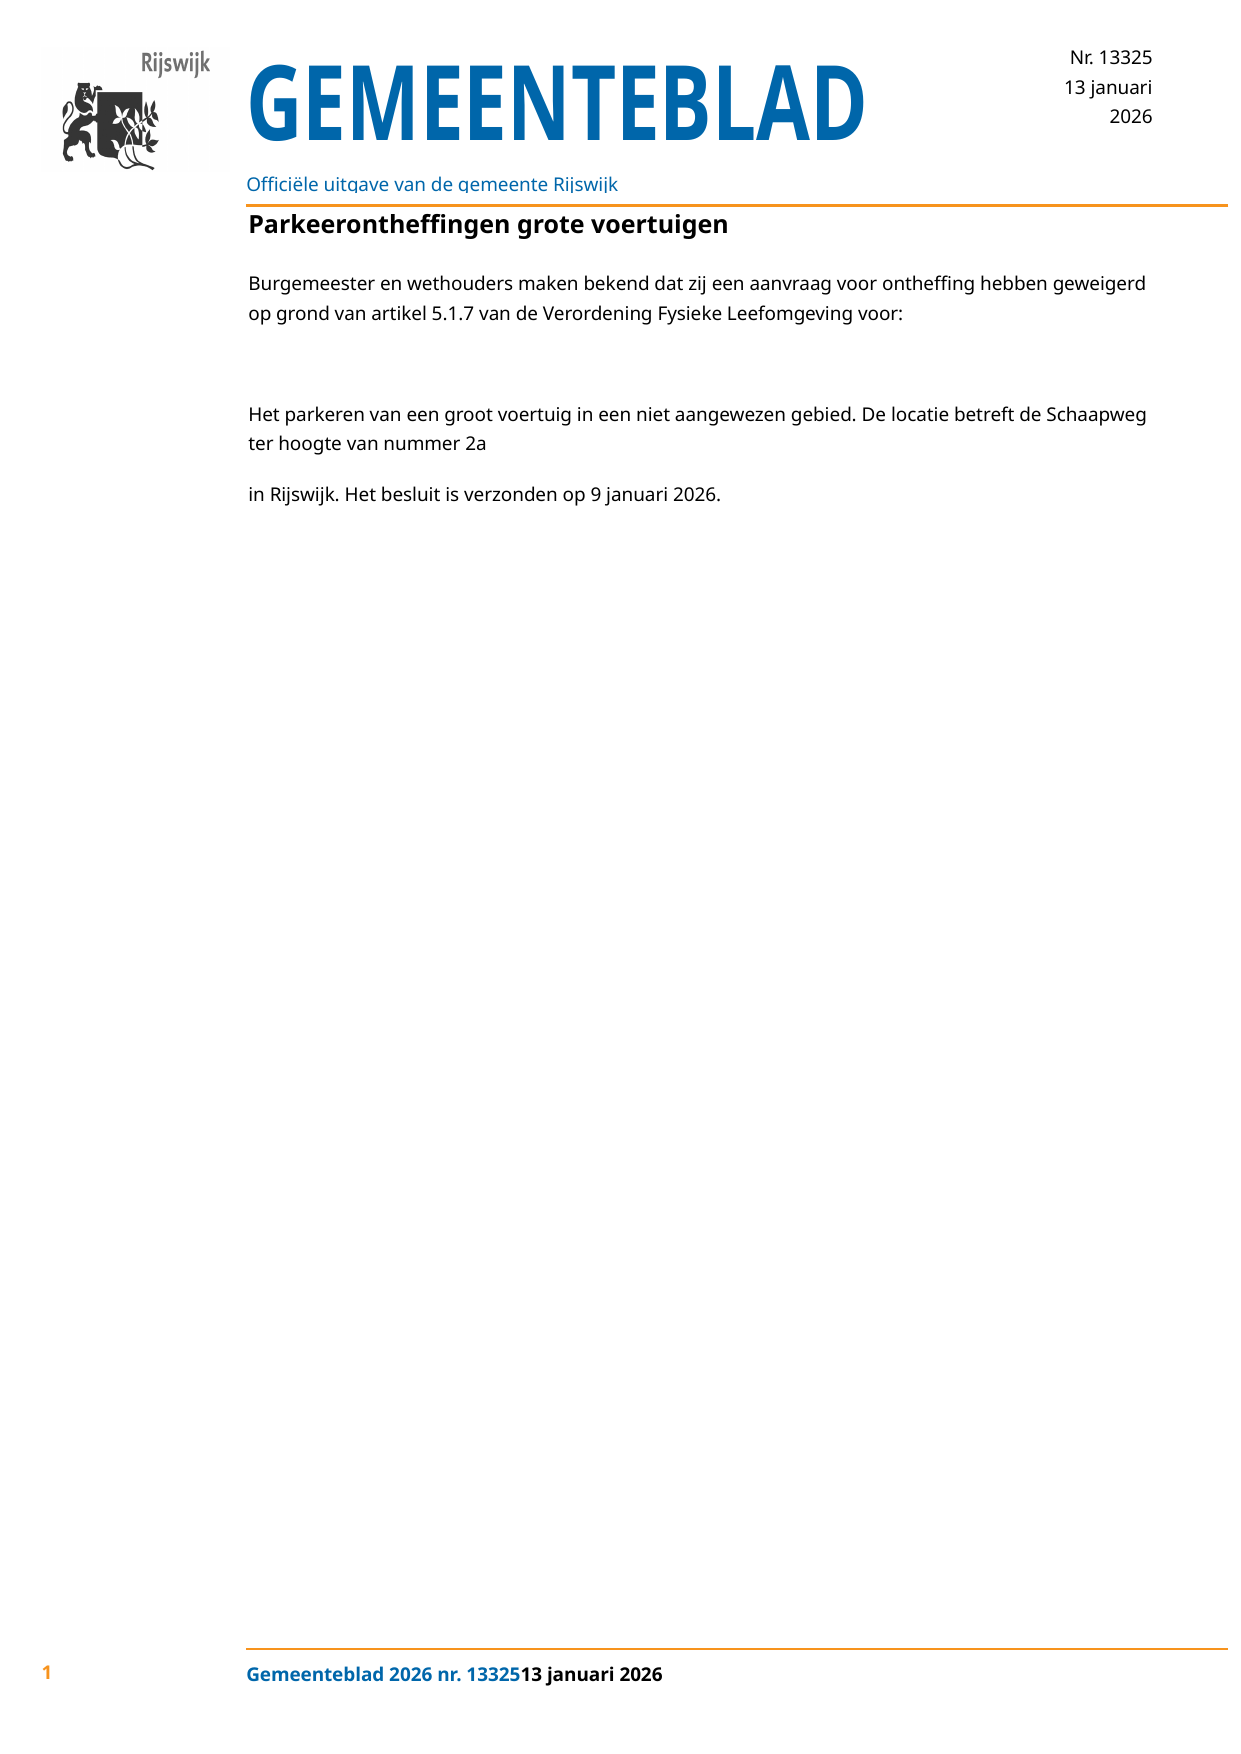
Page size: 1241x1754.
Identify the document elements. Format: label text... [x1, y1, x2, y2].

picture [41, 47, 231, 172]
text Burgemeester en wethouders maken bekend dat zij een aanvraag voor ontheffing hebben geweigerd op grond van artikel 5.1.7 van de Verordening Fysieke Leefomgeving voor: [248, 270, 1152, 326]
text Het parkeren van een groot voertuig in een niet aangewezen gebied. De locatie betreft de Schaapweg ter hoogte van nummer 2a [248, 401, 1152, 456]
text Parkeerontheffingen grote voertuigen [248, 207, 1152, 241]
text in Rijswijk. Het besluit is verzonden op 9 januari 2026. [248, 481, 1152, 506]
